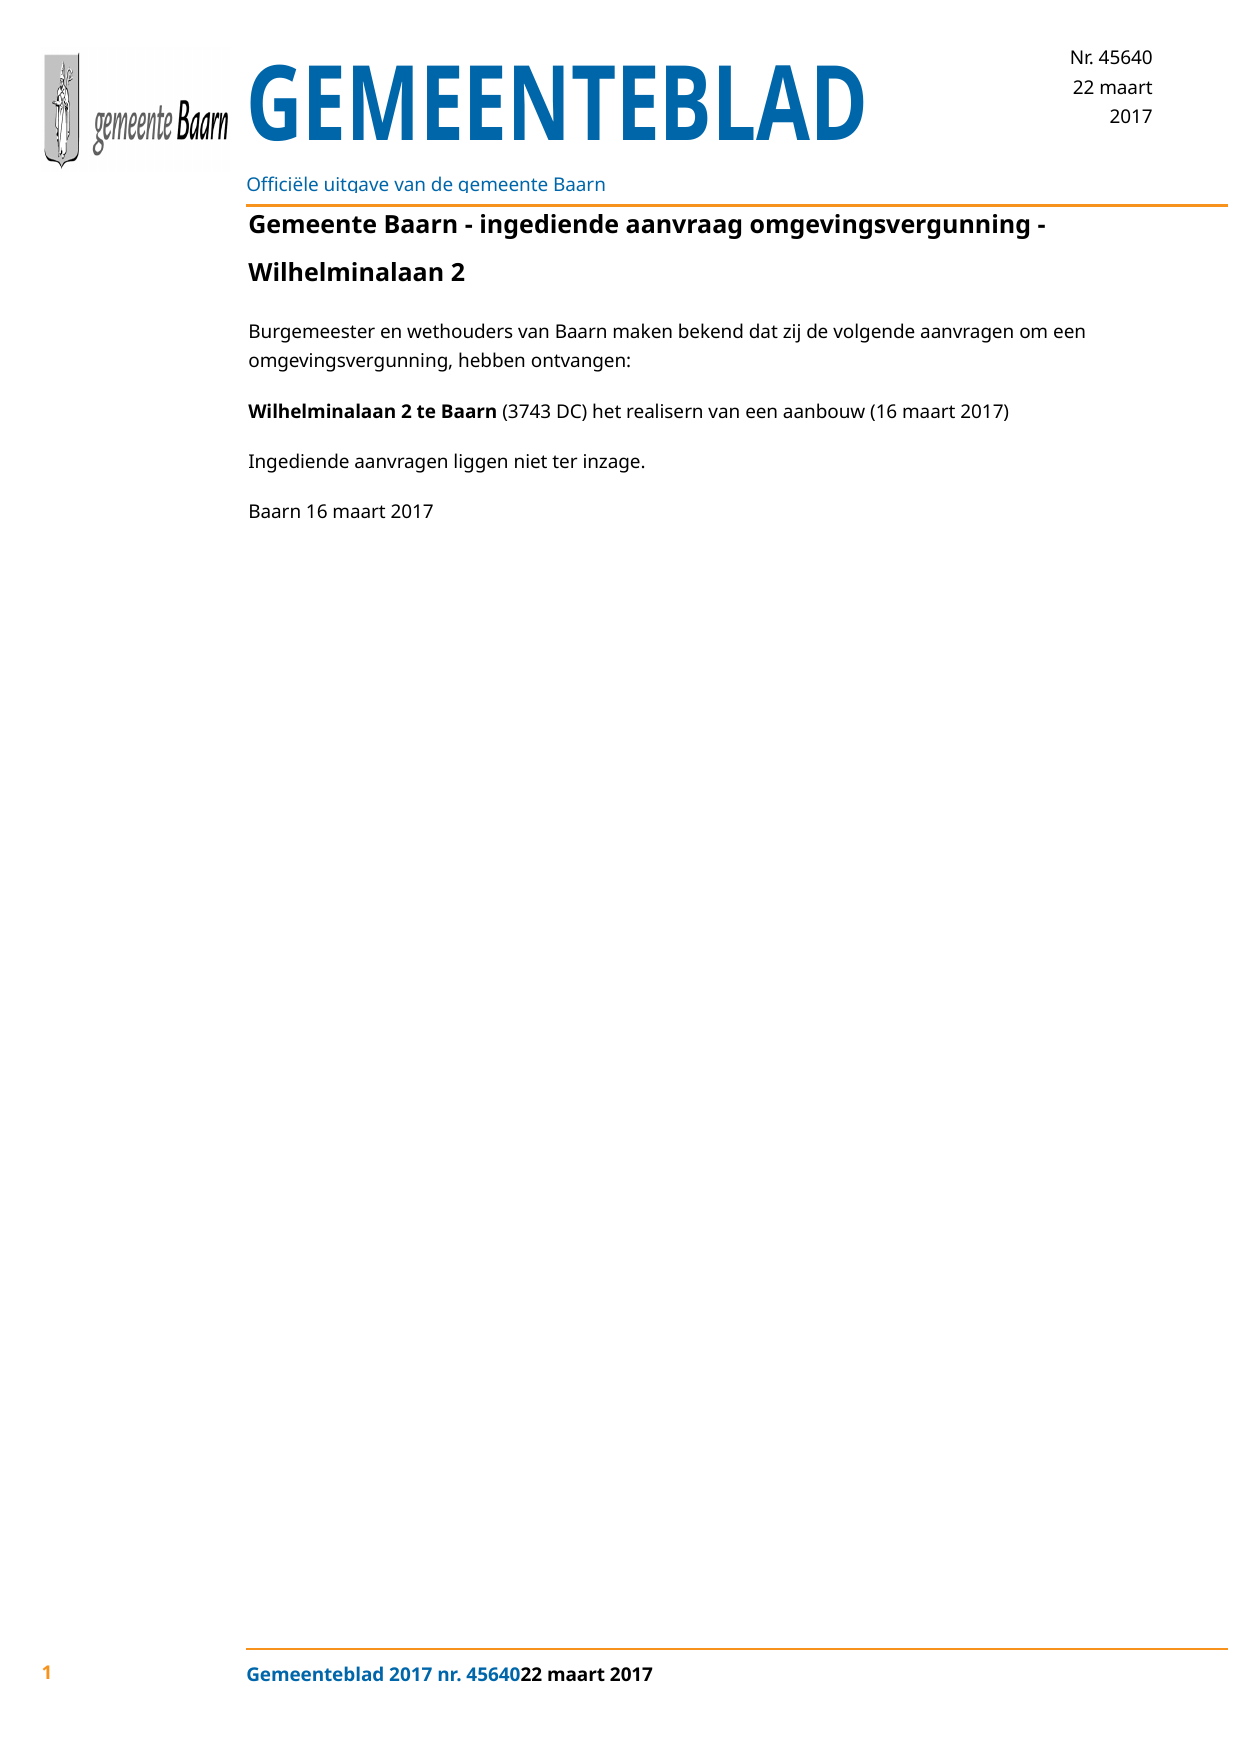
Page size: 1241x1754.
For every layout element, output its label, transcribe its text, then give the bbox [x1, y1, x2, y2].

text Wilhelminalaan 2 te Baarn (3743 DC) het realisern van een aanbouw (16 maart 2017) [248, 398, 1152, 424]
text Ingediende aanvragen liggen niet ter inzage. [248, 448, 1152, 474]
text Baarn 16 maart 2017 [248, 499, 1152, 524]
text Gemeente Baarn - ingediende aanvraag omgevingsvergunning - Wilhelminalaan 2 [248, 207, 1152, 288]
text Burgemeester en wethouders van Baarn maken bekend dat zij de volgende aanvragen om een omgevingsvergunning, hebben ontvangen: [248, 318, 1152, 373]
picture [41, 47, 231, 172]
